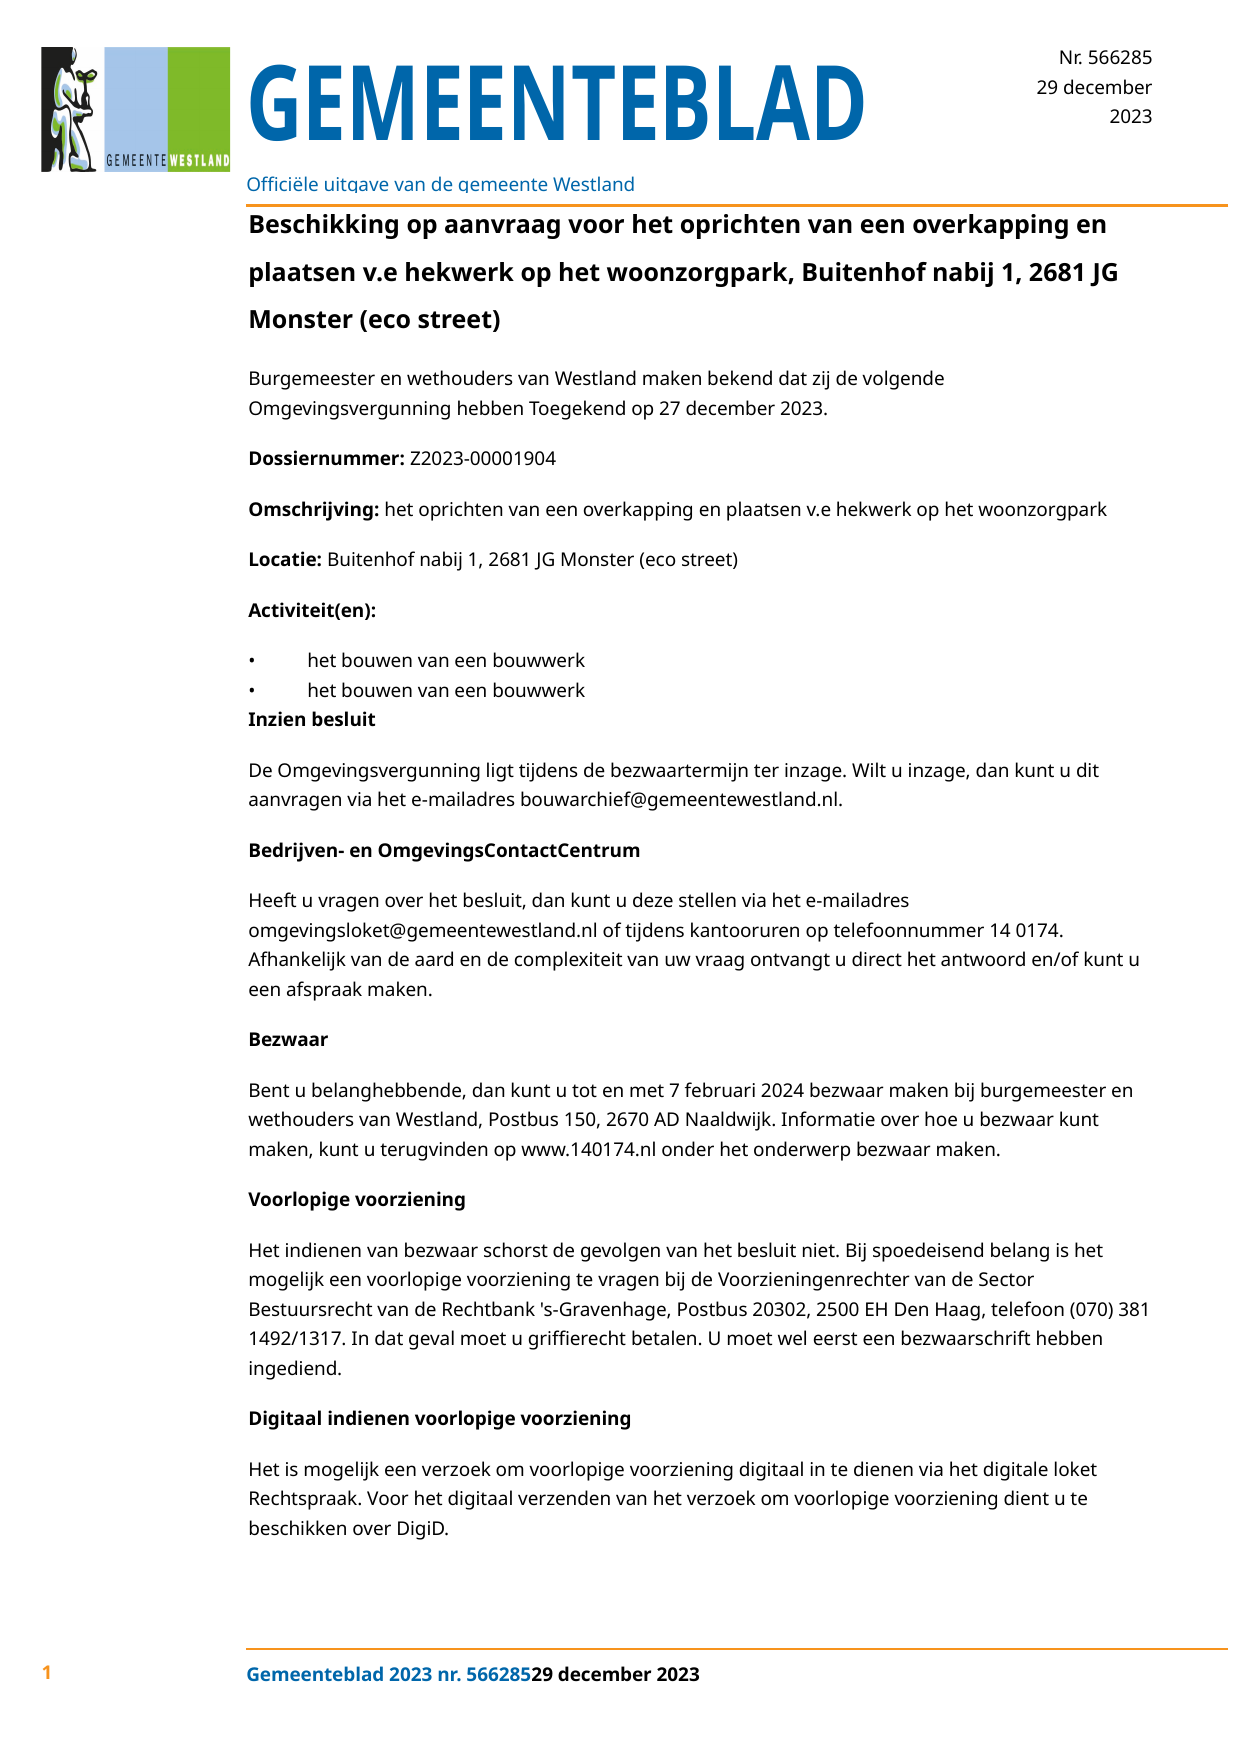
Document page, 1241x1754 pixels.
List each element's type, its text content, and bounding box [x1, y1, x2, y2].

text Het indienen van bezwaar schorst de gevolgen van het besluit niet. Bij spoedeisend belang is het mogelijk een voorlopige voorziening te vragen bij de Voorzieningenrechter van de Sector Bestuursrecht van de Rechtbank 's-Gravenhage, Postbus 20302, 2500 EH Den Haag, telefoon (070) 381 1492/1317. In dat geval moet u griffierecht betalen. U moet wel eerst een bezwaarschrift hebben ingediend. [248, 1237, 1152, 1381]
text Dossiernummer: Z2023-00001904 [248, 446, 1152, 471]
text Bezwaar [248, 1026, 1152, 1052]
text Digitaal indienen voorlopige voorziening [248, 1406, 1152, 1431]
list het bouwen van een bouwwerk [248, 647, 1152, 673]
text Locatie: Buitenhof nabij 1, 2681 JG Monster (eco street) [248, 546, 1152, 572]
text Inzien besluit [248, 706, 1152, 732]
text Burgemeester en wethouders van Westland maken bekend dat zij de volgende Omgevingsvergunning hebben Toegekend op 27 december 2023. [248, 366, 1152, 421]
text De Omgevingsvergunning ligt tijdens de bezwaartermijn ter inzage. Wilt u inzage, dan kunt u dit aanvragen via het e-mailadres bouwarchief@gemeentewestland.nl. [248, 757, 1152, 812]
text Voorlopige voorziening [248, 1186, 1152, 1212]
text Bent u belanghebbende, dan kunt u tot en met 7 februari 2024 bezwaar maken bij burgemeester en wethouders van Westland, Postbus 150, 2670 AD Naaldwijk. Informatie over hoe u bezwaar kunt maken, kunt u terugvinden op www.140174.nl onder het onderwerp bezwaar maken. [248, 1077, 1152, 1162]
text Beschikking op aanvraag voor het oprichten van een overkapping en plaatsen v.e hekwerk op het woonzorgpark, Buitenhof nabij 1, 2681 JG Monster (eco street) [248, 207, 1152, 336]
picture [41, 47, 231, 172]
text Bedrijven- en OmgevingsContactCentrum [248, 837, 1152, 862]
text Activiteit(en): [248, 597, 1152, 622]
text Omschrijving: het oprichten van een overkapping en plaatsen v.e hekwerk op het woonzorgpark [248, 496, 1152, 522]
text Het is mogelijk een verzoek om voorlopige voorziening digitaal in te dienen via het digitale loket Rechtspraak. Voor het digitaal verzenden van het verzoek om voorlopige voorziening dient u te beschikken over DigiD. [248, 1456, 1152, 1541]
text Heeft u vragen over het besluit, dan kunt u deze stellen via het e-mailadres omgevingsloket@gemeentewestland.nl of tijdens kantooruren op telefoonnummer 14 0174. Afhankelijk van de aard en de complexiteit van uw vraag ontvangt u direct het antwoord en/of kunt u een afspraak maken. [248, 887, 1152, 1002]
list het bouwen van een bouwwerk [248, 677, 1152, 702]
